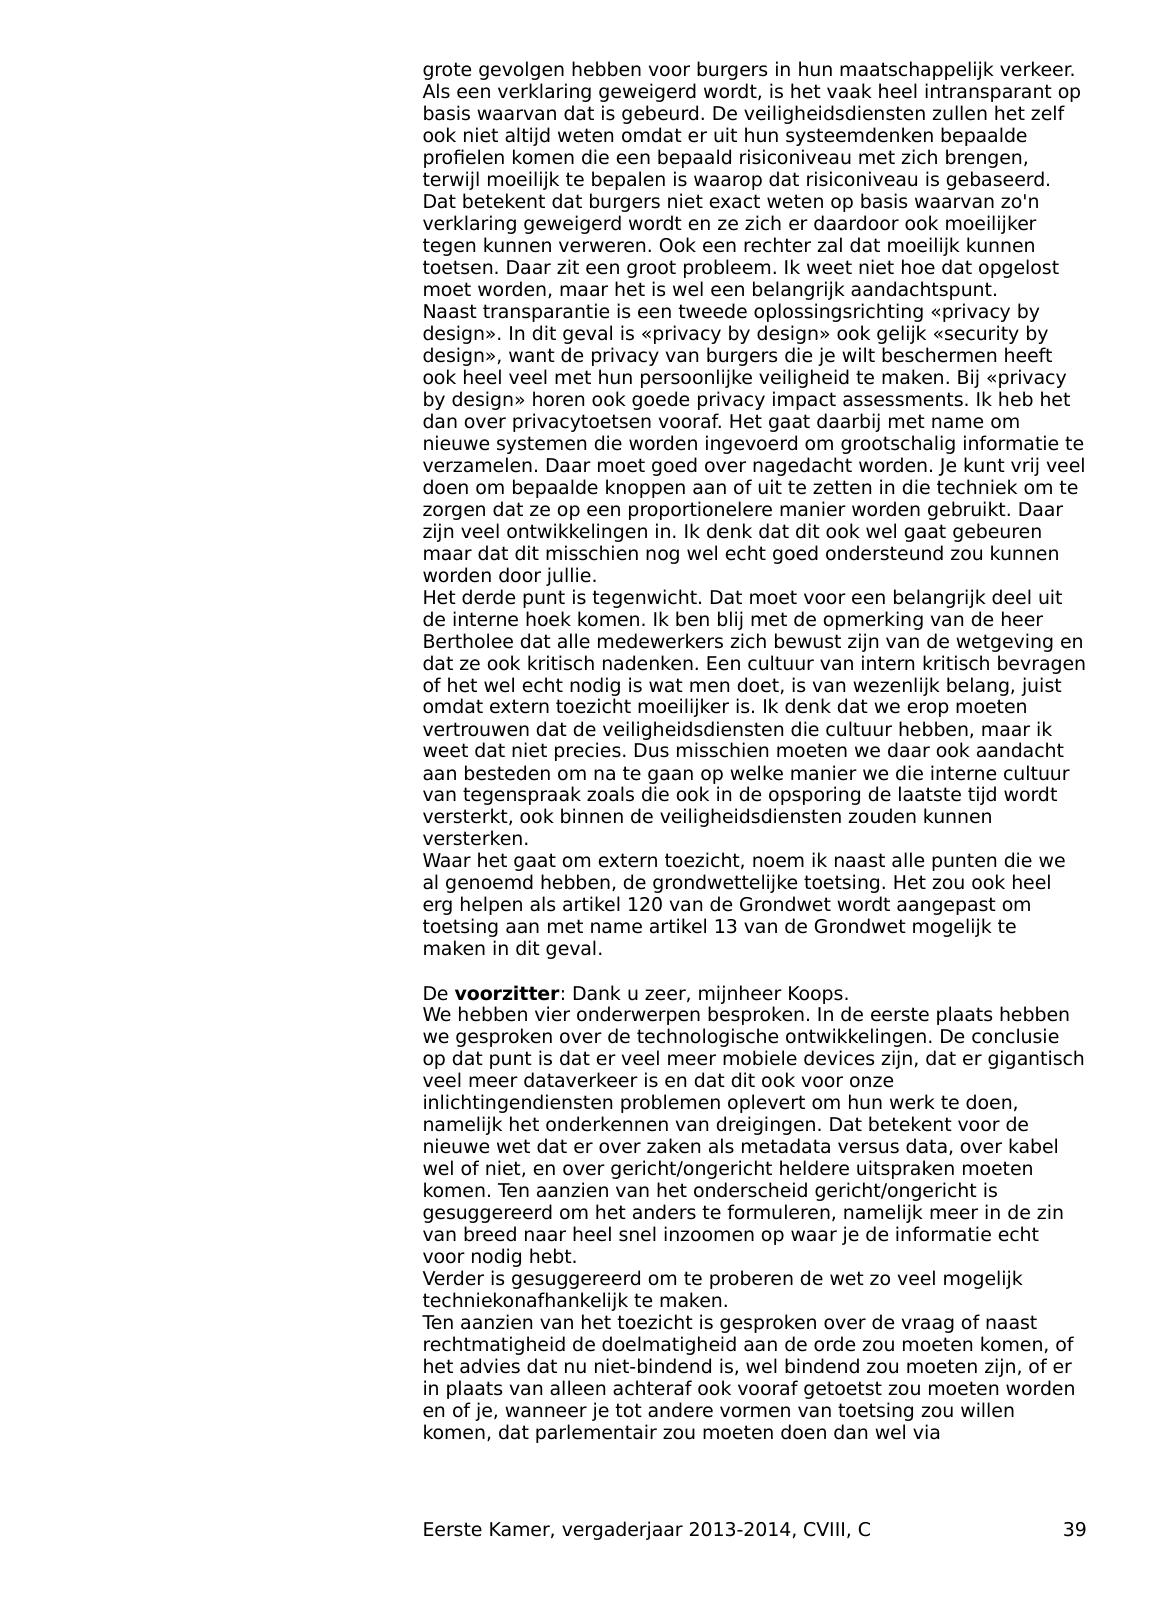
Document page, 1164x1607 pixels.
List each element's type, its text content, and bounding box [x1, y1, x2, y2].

text De voorzitter: Dank u zeer, mijnheer Koops. [422, 982, 1087, 1004]
text Waar het gaat om extern toezicht, noem ik naast alle punten die we al genoemd hebben, de grondwettelijke toetsing. Het zou ook heel erg helpen als artikel 120 van de Grondwet wordt aangepast om toetsing aan met name artikel 13 van de Grondwet mogelijk te maken in dit geval. [422, 850, 1087, 960]
text grote gevolgen hebben voor burgers in hun maatschappelijk verkeer. Als een verklaring geweigerd wordt, is het vaak heel intransparant op basis waarvan dat is gebeurd. De veiligheidsdiensten zullen het zelf ook niet altijd weten omdat er uit hun systeemdenken bepaalde profielen komen die een bepaald risiconiveau met zich brengen, terwijl moeilijk te bepalen is waarop dat risiconiveau is gebaseerd. Dat betekent dat burgers niet exact weten op basis waarvan zo'n verklaring geweigerd wordt en ze zich er daardoor ook moeilijker tegen kunnen verweren. Ook een rechter zal dat moeilijk kunnen toetsen. Daar zit een groot probleem. Ik weet niet hoe dat opgelost moet worden, maar het is wel een belangrijk aandachtspunt. [422, 59, 1087, 301]
text Naast transparantie is een tweede oplossingsrichting «privacy by design». In dit geval is «privacy by design» ook gelijk «security by design», want de privacy van burgers die je wilt beschermen heeft ook heel veel met hun persoonlijke veiligheid te maken. Bij «privacy by design» horen ook goede privacy impact assessments. Ik heb het dan over privacytoetsen vooraf. Het gaat daarbij met name om nieuwe systemen die worden ingevoerd om grootschalig informatie te verzamelen. Daar moet goed over nagedacht worden. Je kunt vrij veel doen om bepaalde knoppen aan of uit te zetten in die techniek om te zorgen dat ze op een proportionelere manier worden gebruikt. Daar zijn veel ontwikkelingen in. Ik denk dat dit ook wel gaat gebeuren maar dat dit misschien nog wel echt goed ondersteund zou kunnen worden door jullie. [422, 301, 1087, 587]
text Verder is gesuggereerd om te proberen de wet zo veel mogelijk techniekonafhankelijk te maken. [422, 1268, 1087, 1312]
text Het derde punt is tegenwicht. Dat moet voor een belangrijk deel uit de interne hoek komen. Ik ben blij met de opmerking van de heer Bertholee dat alle medewerkers zich bewust zijn van de wetgeving en dat ze ook kritisch nadenken. Een cultuur van intern kritisch bevragen of het wel echt nodig is wat men doet, is van wezenlijk belang, juist omdat extern toezicht moeilijker is. Ik denk dat we erop moeten vertrouwen dat de veiligheidsdiensten die cultuur hebben, maar ik weet dat niet precies. Dus misschien moeten we daar ook aandacht aan besteden om na te gaan op welke manier we die interne cultuur van tegenspraak zoals die ook in de opsporing de laatste tijd wordt versterkt, ook binnen de veiligheidsdiensten zouden kunnen versterken. [422, 587, 1087, 850]
text We hebben vier onderwerpen besproken. In de eerste plaats hebben we gesproken over de technologische ontwikkelingen. De conclusie op dat punt is dat er veel meer mobiele devices zijn, dat er gigantisch veel meer dataverkeer is en dat dit ook voor onze inlichtingendiensten problemen oplevert om hun werk te doen, namelijk het onderkennen van dreigingen. Dat betekent voor de nieuwe wet dat er over zaken als metadata versus data, over kabel wel of niet, en over gericht/ongericht heldere uitspraken moeten komen. Ten aanzien van het onderscheid gericht/ongericht is gesuggereerd om het anders te formuleren, namelijk meer in de zin van breed naar heel snel inzoomen op waar je de informatie echt voor nodig hebt. [422, 1004, 1087, 1268]
text Ten aanzien van het toezicht is gesproken over de vraag of naast rechtmatigheid de doelmatigheid aan de orde zou moeten komen, of het advies dat nu niet-bindend is, wel bindend zou moeten zijn, of er in plaats van alleen achteraf ook vooraf getoetst zou moeten worden en of je, wanneer je tot andere vormen van toetsing zou willen komen, dat parlementair zou moeten doen dan wel via [422, 1312, 1087, 1444]
